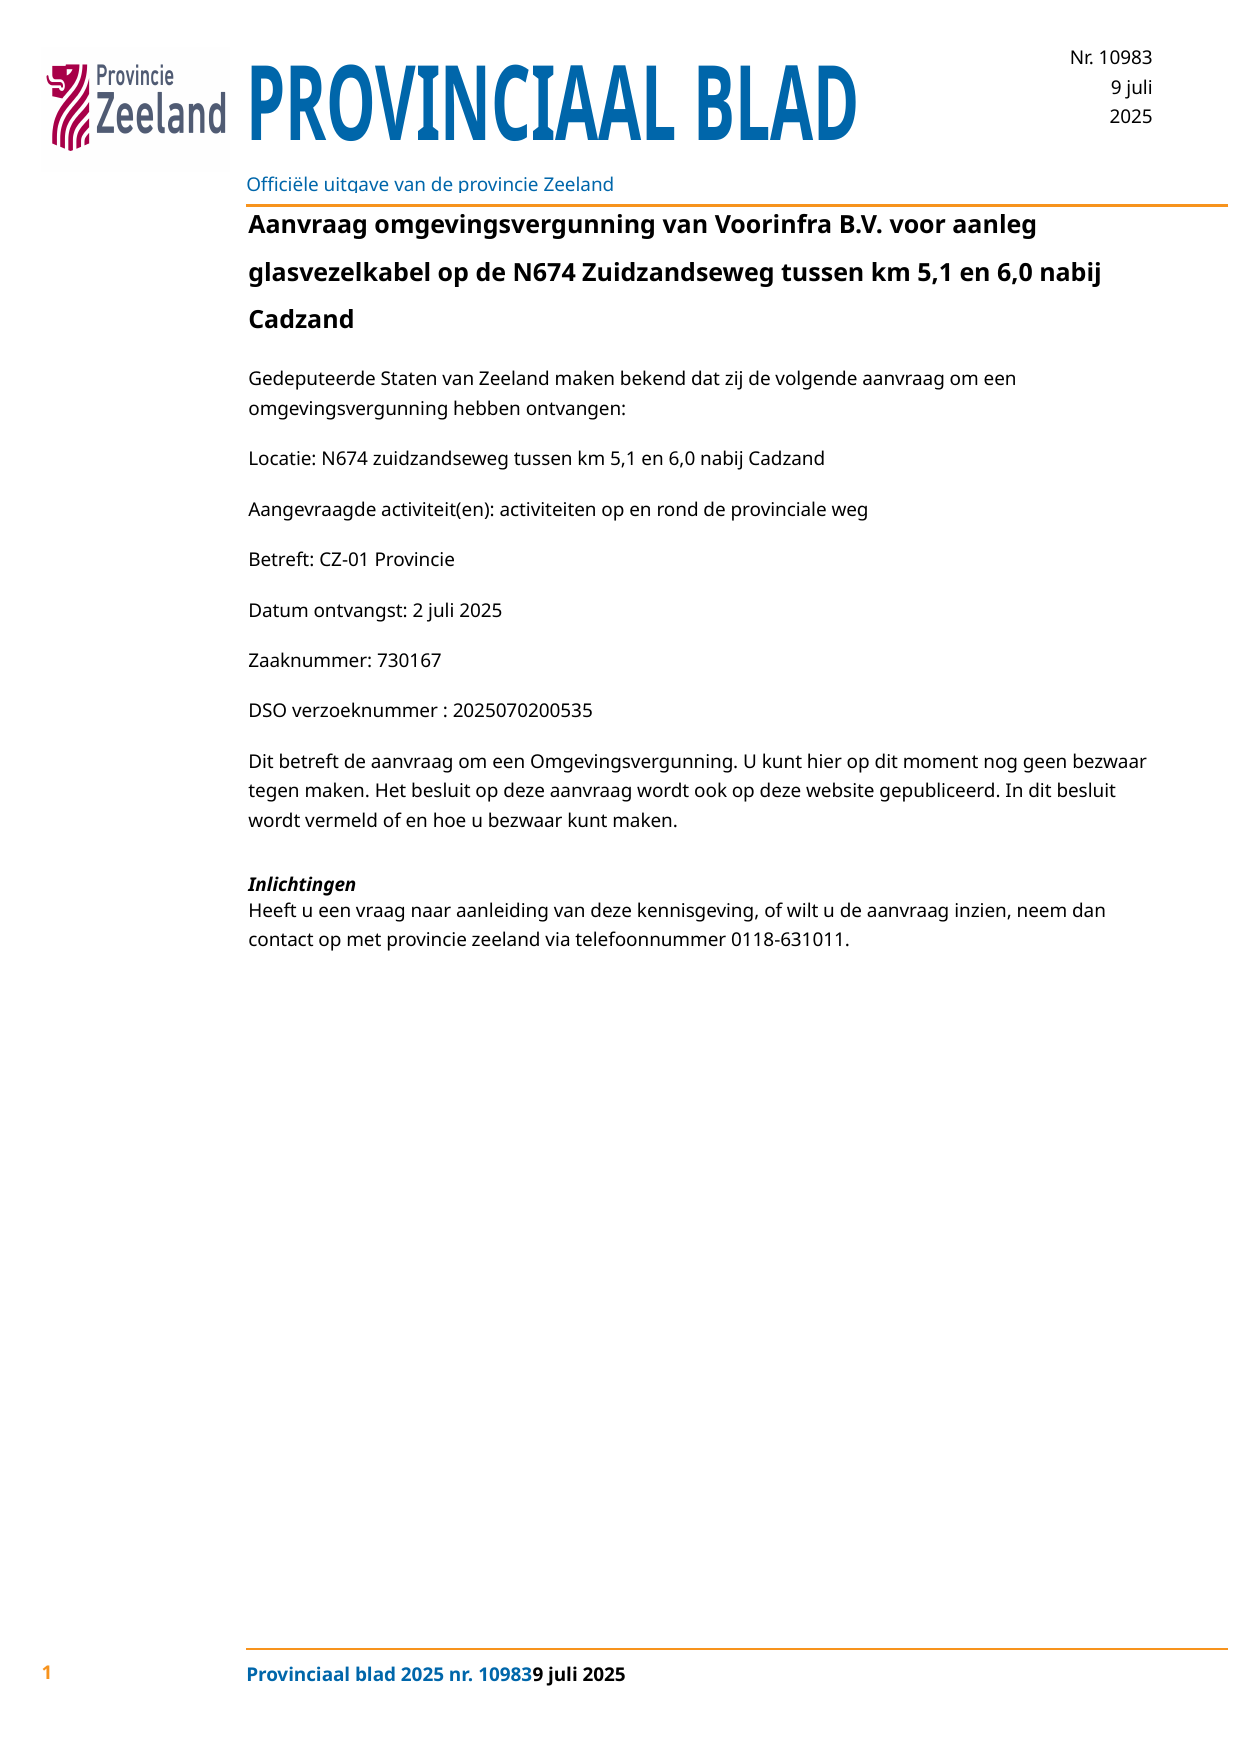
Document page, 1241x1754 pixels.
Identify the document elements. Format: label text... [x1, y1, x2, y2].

text Gedeputeerde Staten van Zeeland maken bekend dat zij de volgende aanvraag om een omgevingsvergunning hebben ontvangen: [248, 366, 1152, 421]
text Aangevraagde activiteit(en): activiteiten op en rond de provinciale weg [248, 496, 1152, 522]
text Heeft u een vraag naar aanleiding van deze kennisgeving, of wilt u de aanvraag inzien, neem dan contact op met provincie zeeland via telefoonnummer 0118-631011. [248, 897, 1152, 952]
text Betreft: CZ-01 Provincie [248, 546, 1152, 572]
text DSO verzoeknummer : 2025070200535 [248, 698, 1152, 723]
text Datum ontvangst: 2 juli 2025 [248, 597, 1152, 622]
picture [41, 47, 231, 172]
text Aanvraag omgevingsvergunning van Voorinfra B.V. voor aanleg glasvezelkabel op de N674 Zuidzandseweg tussen km 5,1 en 6,0 nabij Cadzand [248, 207, 1152, 336]
text Dit betreft de aanvraag om een Omgevingsvergunning. U kunt hier op dit moment nog geen bezwaar tegen maken. Het besluit op deze aanvraag wordt ook op deze website gepubliceerd. In dit besluit wordt vermeld of en hoe u bezwaar kunt maken. [248, 748, 1152, 833]
text Locatie: N674 zuidzandseweg tussen km 5,1 en 6,0 nabij Cadzand [248, 446, 1152, 471]
text Zaaknummer: 730167 [248, 647, 1152, 673]
text Inlichtingen [248, 871, 1152, 897]
